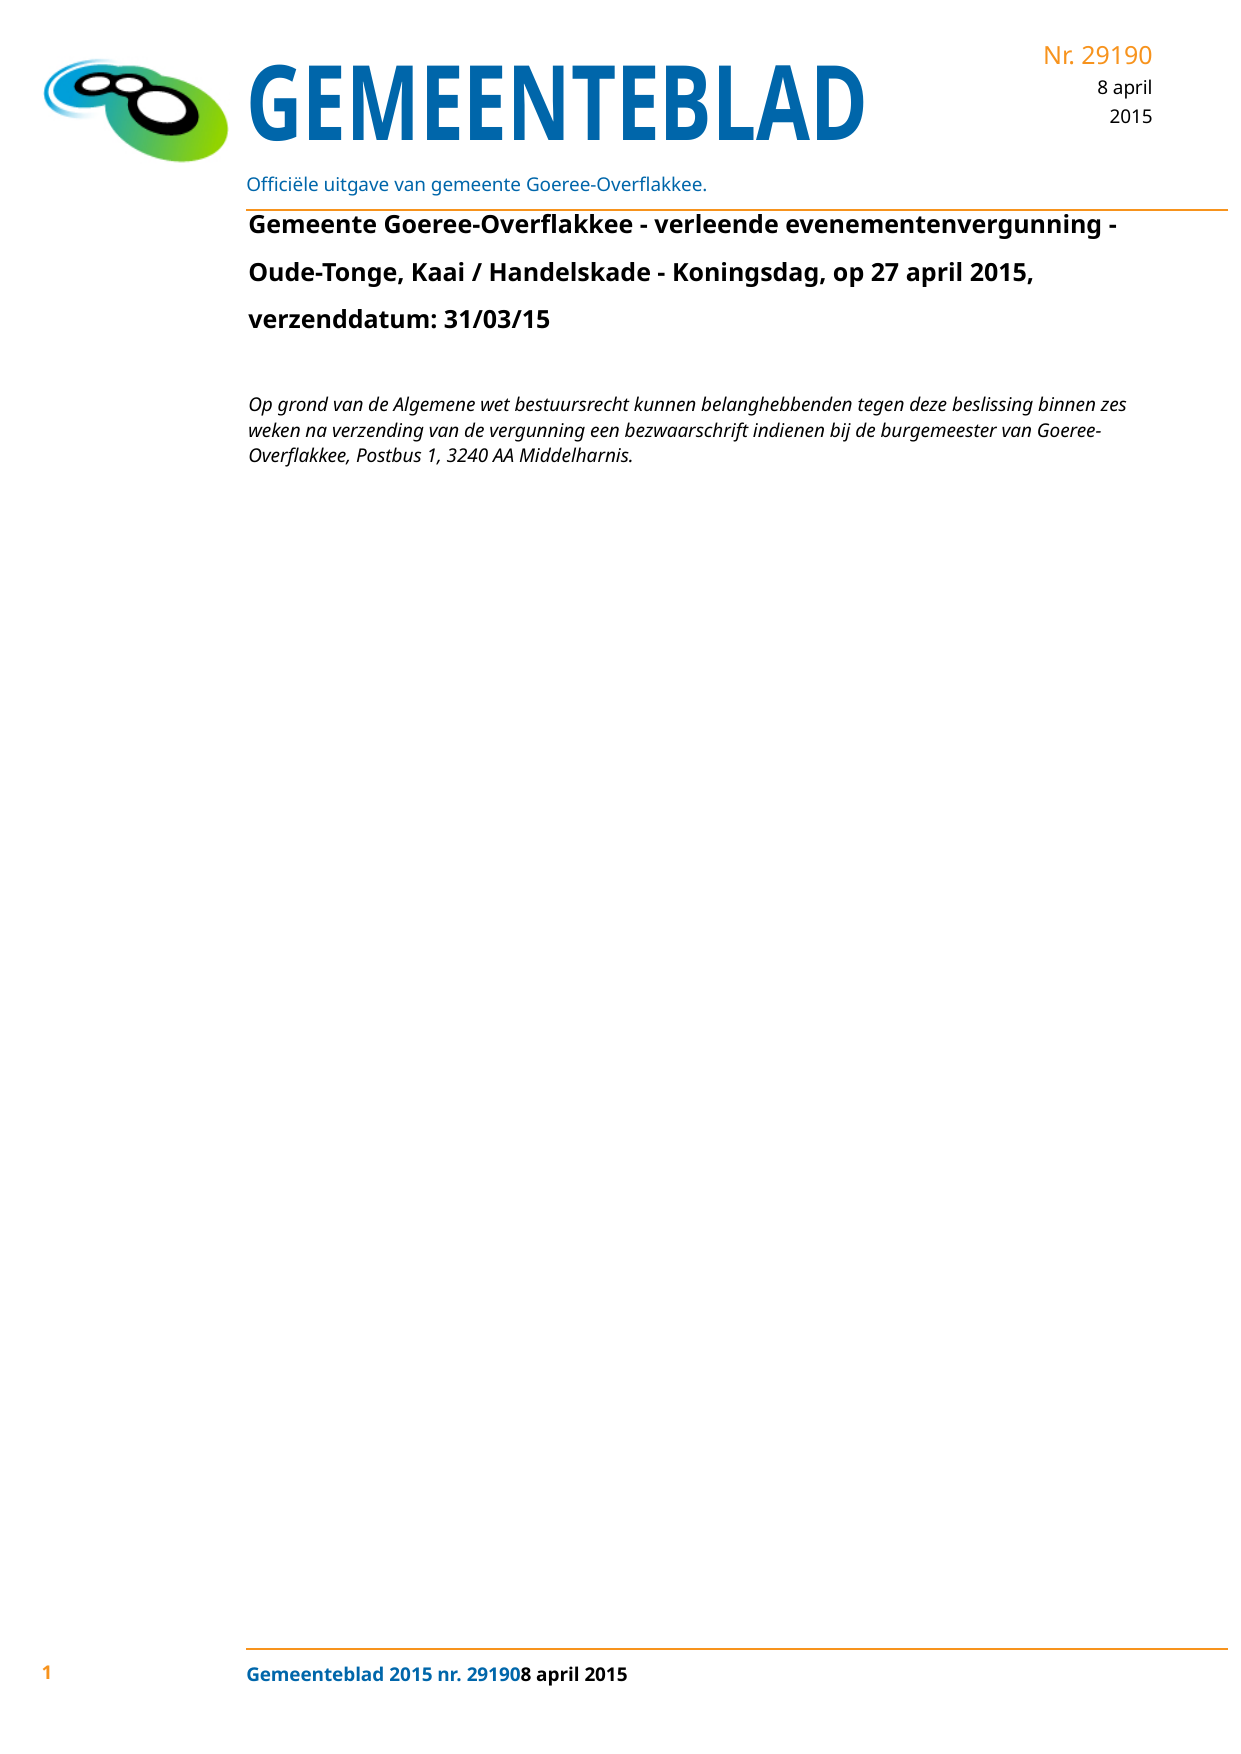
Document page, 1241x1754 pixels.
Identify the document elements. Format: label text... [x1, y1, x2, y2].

text Op grond van de Algemene wet bestuursrecht kunnen belanghebbenden tegen deze beslissing binnen zes weken na verzending van de vergunning een bezwaarschrift indienen bij de burgemeester van Goeree-Overflakkee, Postbus 1, 3240 AA Middelharnis. [248, 391, 1152, 468]
text Gemeente Goeree-Overflakkee - verleende evenementenvergunning - Oude-Tonge, Kaai / Handelskade - Koningsdag, op 27 april 2015, verzenddatum: 31/03/15 [248, 211, 1152, 336]
picture [41, 47, 231, 172]
